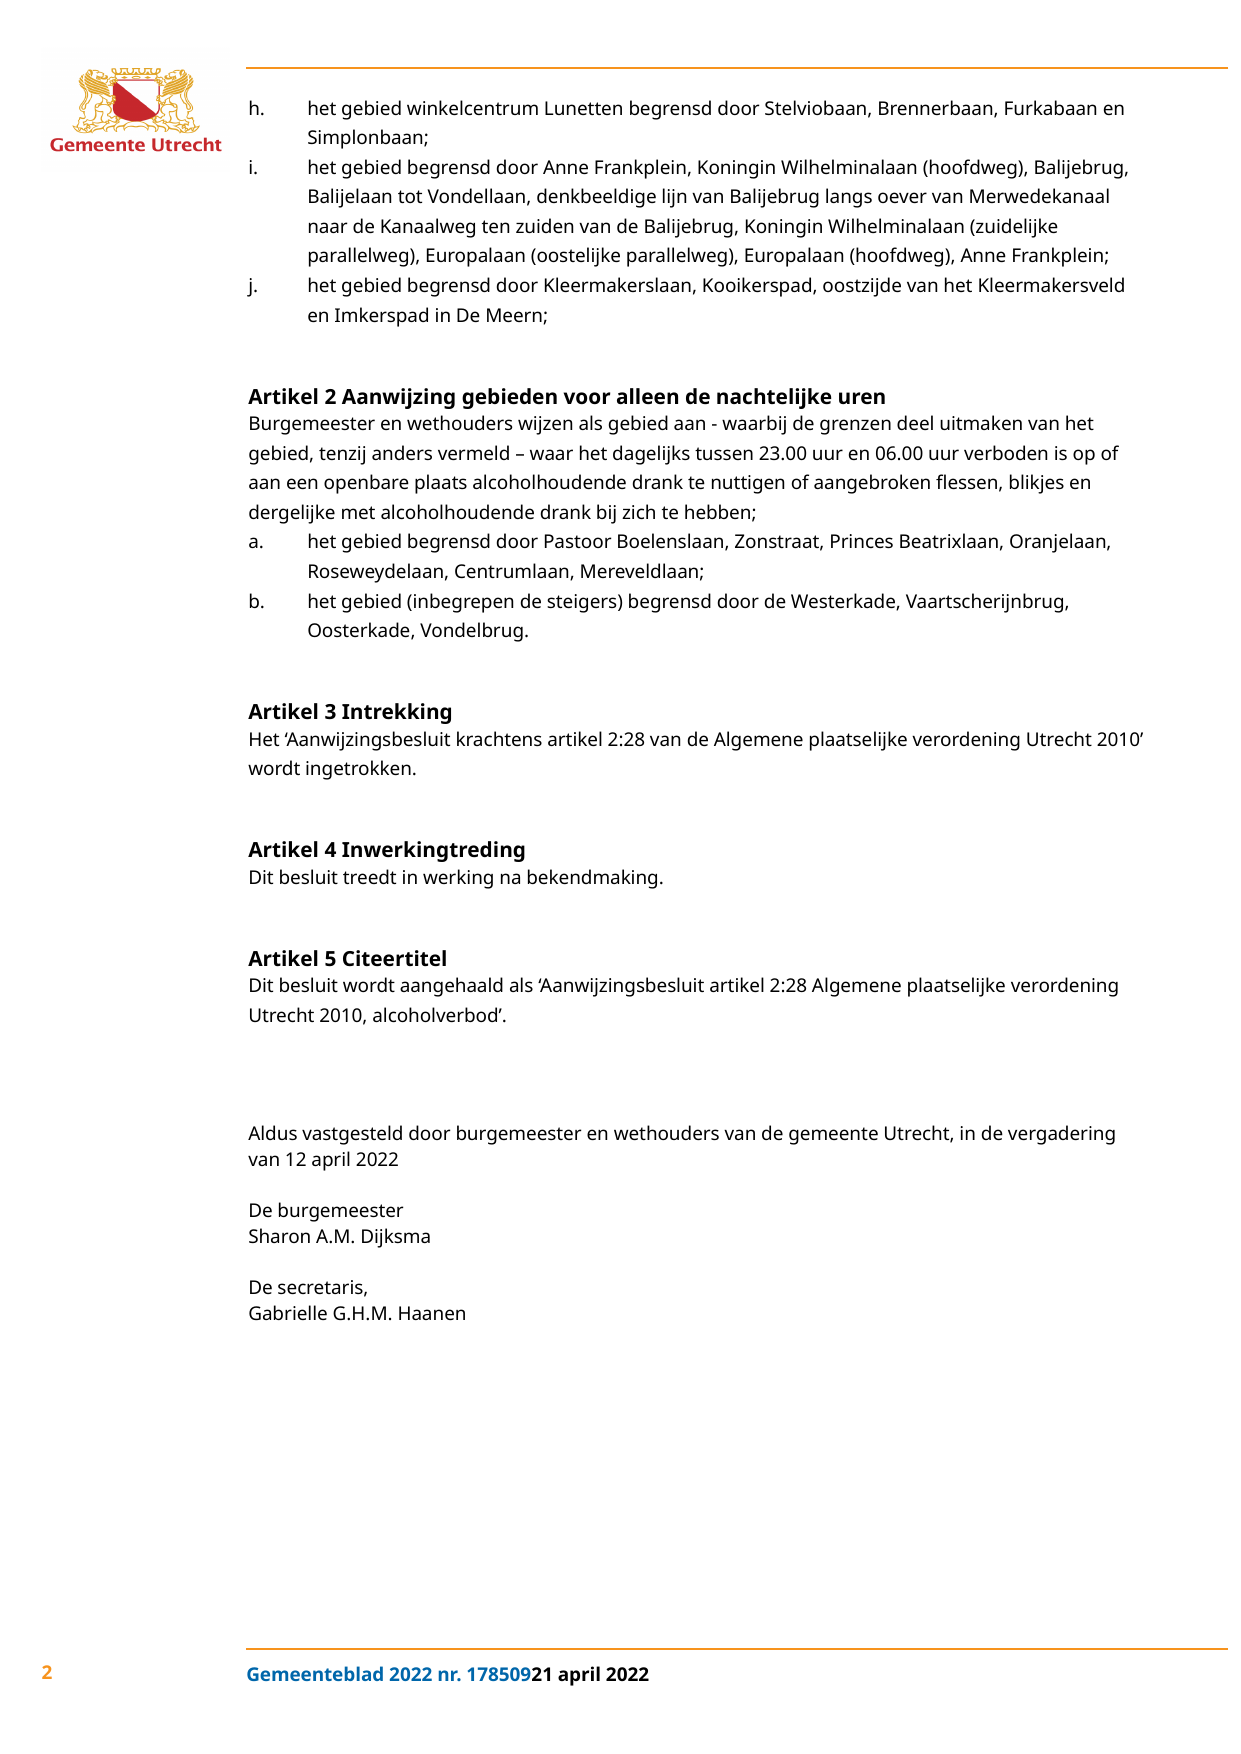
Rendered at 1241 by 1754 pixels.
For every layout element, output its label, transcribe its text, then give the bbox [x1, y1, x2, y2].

text Dit besluit wordt aangehaald als ‘Aanwijzingsbesluit artikel 2:28 Algemene plaatselijke verordening Utrecht 2010, alcoholverbod’. [248, 972, 1152, 1028]
list het gebied begrensd door Anne Frankplein, Koningin Wilhelminalaan (hoofdweg), Balijebrug, Balijelaan tot Vondellaan, denkbeeldige lijn van Balijebrug langs oever van Merwedekanaal naar de Kanaalweg ten zuiden van de Balijebrug, Koningin Wilhelminalaan (zuidelijke parallelweg), Europalaan (oostelijke parallelweg), Europalaan (hoofdweg), Anne Frankplein; [248, 154, 1152, 268]
text Sharon A.M. Dijksma [248, 1223, 1152, 1249]
text De burgemeester [248, 1197, 1152, 1223]
text Aldus vastgesteld door burgemeester en wethouders van de gemeente Utrecht, in de vergadering van 12 april 2022 [248, 1120, 1152, 1172]
list het gebied begrensd door Pastoor Boelenslaan, Zonstraat, Princes Beatrixlaan, Oranjelaan, Roseweydelaan, Centrumlaan, Mereveldlaan; [248, 529, 1152, 584]
list het gebied begrensd door Kleermakerslaan, Kooikerspad, oostzijde van het Kleermakersveld en Imkerspad in De Meern; [248, 272, 1152, 328]
list het gebied winkelcentrum Lunetten begrensd door Stelviobaan, Brennerbaan, Furkabaan en Simplonbaan; [248, 95, 1152, 150]
list het gebied (inbegrepen de steigers) begrensd door de Westerkade, Vaartscherijnbrug, Oosterkade, Vondelbrug. [248, 588, 1152, 643]
text De secretaris, [248, 1274, 1152, 1300]
text Artikel 3 Intrekking [248, 697, 1152, 726]
text Artikel 2 Aanwijzing gebieden voor alleen de nachtelijke uren [248, 382, 1152, 410]
text Artikel 5 Citeertitel [248, 944, 1152, 972]
text Gabrielle G.H.M. Haanen [248, 1300, 1152, 1326]
text Dit besluit treedt in werking na bekendmaking. [248, 864, 1152, 889]
picture [41, 47, 231, 172]
text Burgemeester en wethouders wijzen als gebied aan - waarbij de grenzen deel uitmaken van het gebied, tenzij anders vermeld – waar het dagelijks tussen 23.00 uur en 06.00 uur verboden is op of aan een openbare plaats alcoholhoudende drank te nuttigen of aangebroken flessen, blikjes en dergelijke met alcoholhoudende drank bij zich te hebben; [248, 410, 1152, 525]
text Het ‘Aanwijzingsbesluit krachtens artikel 2:28 van de Algemene plaatselijke verordening Utrecht 2010’ wordt ingetrokken. [248, 726, 1152, 781]
text Artikel 4 Inwerkingtreding [248, 835, 1152, 864]
